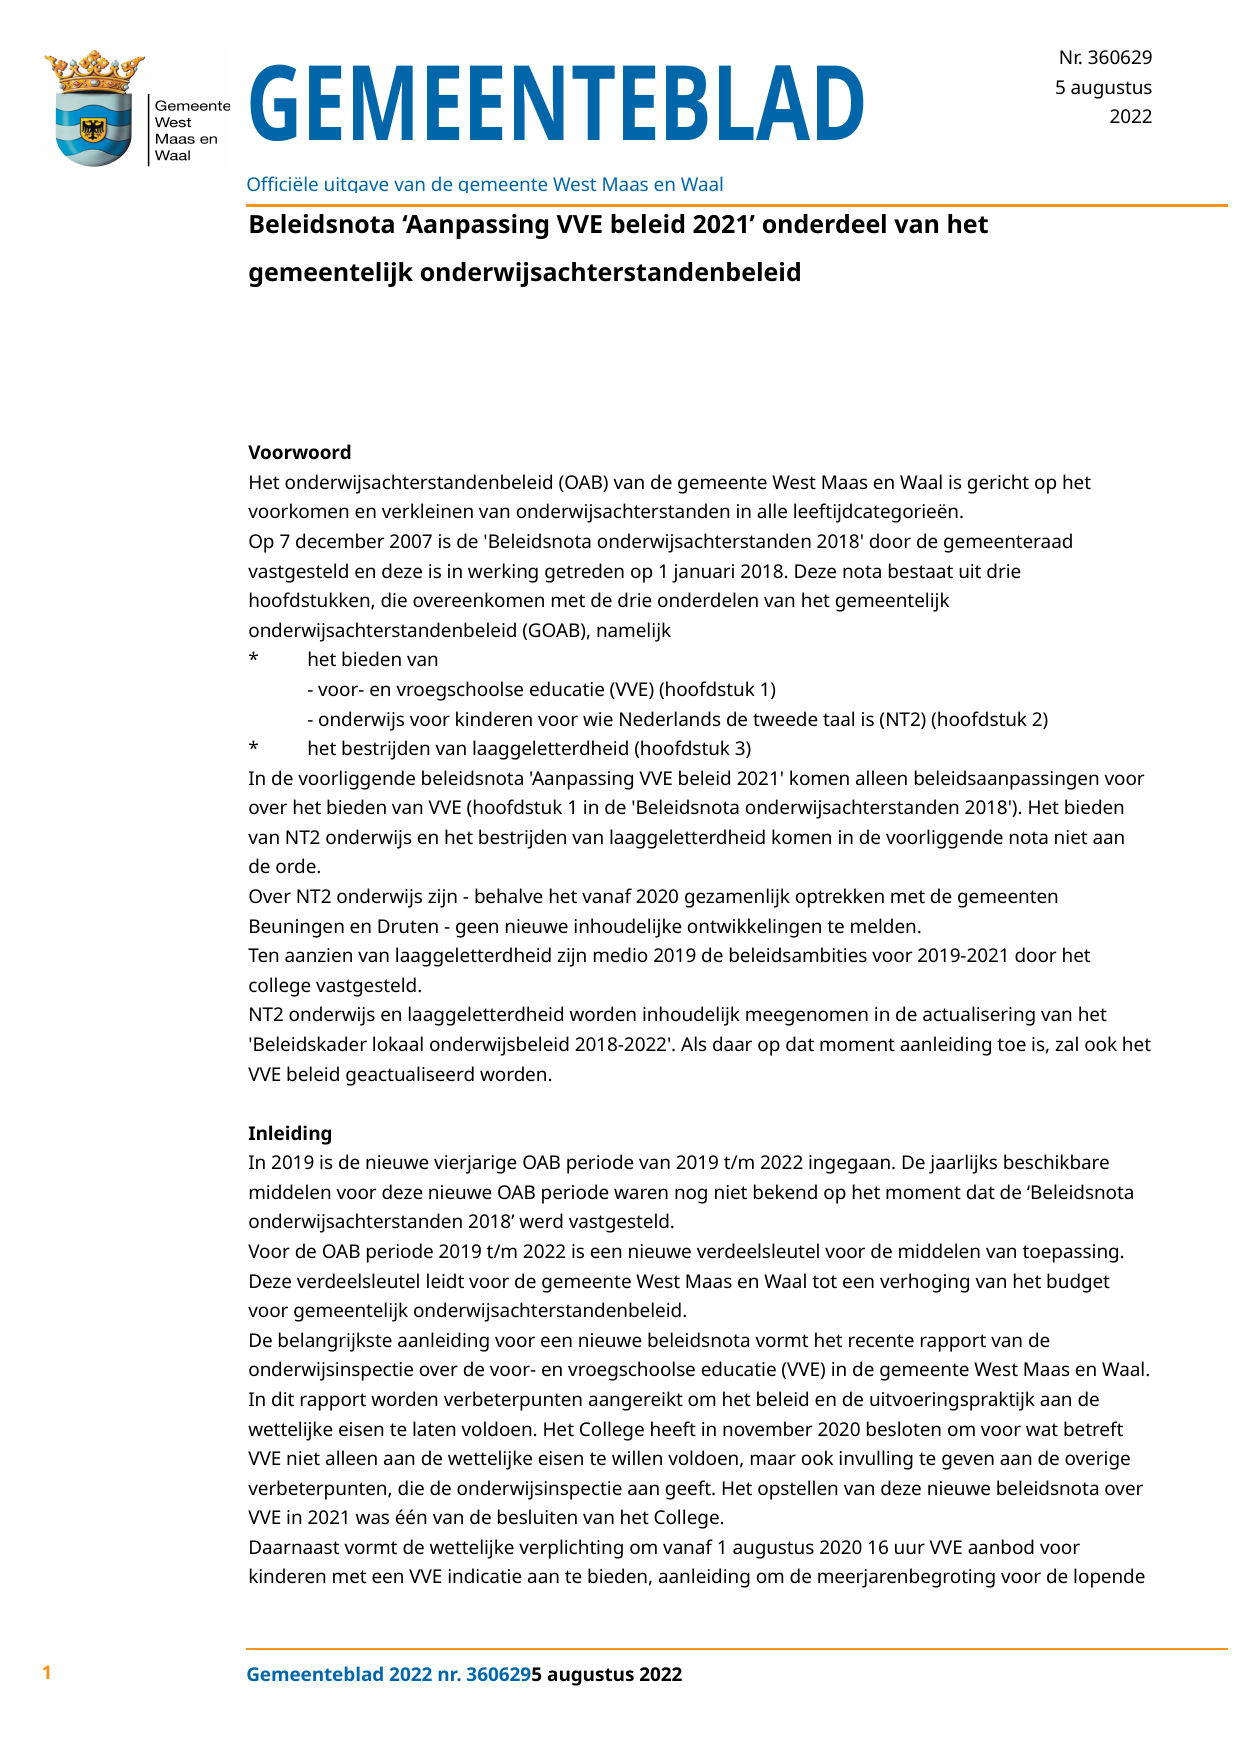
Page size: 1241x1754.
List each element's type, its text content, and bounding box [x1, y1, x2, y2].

text In de voorliggende beleidsnota 'Aanpassing VVE beleid 2021' komen alleen beleidsaanpassingen voor over het bieden van VVE (hoofdstuk 1 in de 'Beleidsnota onderwijsachterstanden 2018'). Het bieden van NT2 onderwijs en het bestrijden van laaggeletterdheid komen in de voorliggende nota niet aan de orde. [248, 765, 1152, 879]
text De belangrijkste aanleiding voor een nieuwe beleidsnota vormt het recente rapport van de onderwijsinspectie over de voor- en vroegschoolse educatie (VVE) in de gemeente West Maas en Waal. In dit rapport worden verbeterpunten aangereikt om het beleid en de uitvoeringspraktijk aan de wettelijke eisen te laten voldoen. Het College heeft in november 2020 besloten om voor wat betreft VVE niet alleen aan de wettelijke eisen te willen voldoen, maar ook invulling te geven aan de overige verbeterpunten, die de onderwijsinspectie aan geeft. Het opstellen van deze nieuwe beleidsnota over VVE in 2021 was één van de besluiten van het College. [248, 1327, 1152, 1530]
text Ten aanzien van laaggeletterdheid zijn medio 2019 de beleidsambities voor 2019-2021 door het college vastgesteld. [248, 942, 1152, 998]
text Daarnaast vormt de wettelijke verplichting om vanaf 1 augustus 2020 16 uur VVE aanbod voor kinderen met een VVE indicatie aan te bieden, aanleiding om de meerjarenbegroting voor de lopende [248, 1534, 1152, 1589]
picture [41, 47, 231, 172]
text Voor de OAB periode 2019 t/m 2022 is een nieuwe verdeelsleutel voor de middelen van toepassing. Deze verdeelsleutel leidt voor de gemeente West Maas en Waal tot een verhoging van het budget voor gemeentelijk onderwijsachterstandenbeleid. [248, 1238, 1152, 1323]
list het bestrijden van laaggeletterdheid (hoofdstuk 3) [248, 735, 1152, 761]
text In 2019 is de nieuwe vierjarige OAB periode van 2019 t/m 2022 ingegaan. De jaarlijks beschikbare middelen voor deze nieuwe OAB periode waren nog niet bekend op het moment dat de ‘Beleidsnota onderwijsachterstanden 2018’ werd vastgesteld. [248, 1149, 1152, 1234]
text Over NT2 onderwijs zijn - behalve het vanaf 2020 gezamenlijk optrekken met de gemeenten Beuningen en Druten - geen nieuwe inhoudelijke ontwikkelingen te melden. [248, 883, 1152, 938]
text Inleiding [248, 1120, 1152, 1146]
text Op 7 december 2007 is de 'Beleidsnota onderwijsachterstanden 2018' door de gemeenteraad vastgesteld en deze is in werking getreden op 1 januari 2018. Deze nota bestaat uit drie hoofdstukken, die overeenkomen met de drie onderdelen van het gemeentelijk onderwijsachterstandenbeleid (GOAB), namelijk [248, 528, 1152, 643]
text NT2 onderwijs en laaggeletterdheid worden inhoudelijk meegenomen in de actualisering van het 'Beleidskader lokaal onderwijsbeleid 2018-2022'. Als daar op dat moment aanleiding toe is, zal ook het VVE beleid geactualiseerd worden. [248, 1002, 1152, 1086]
text Voorwoord [248, 439, 1152, 465]
text Beleidsnota ‘Aanpassing VVE beleid 2021’ onderdeel van het gemeentelijk onderwijsachterstandenbeleid [248, 207, 1152, 288]
list - onderwijs voor kinderen voor wie Nederlands de tweede taal is (NT2) (hoofdstuk 2) [248, 706, 1152, 731]
text Het onderwijsachterstandenbeleid (OAB) van de gemeente West Maas en Waal is gericht op het voorkomen en verkleinen van onderwijsachterstanden in alle leeftijdcategorieën. [248, 469, 1152, 524]
list het bieden van [248, 647, 1152, 672]
list - voor- en vroegschoolse educatie (VVE) (hoofdstuk 1) [248, 676, 1152, 702]
